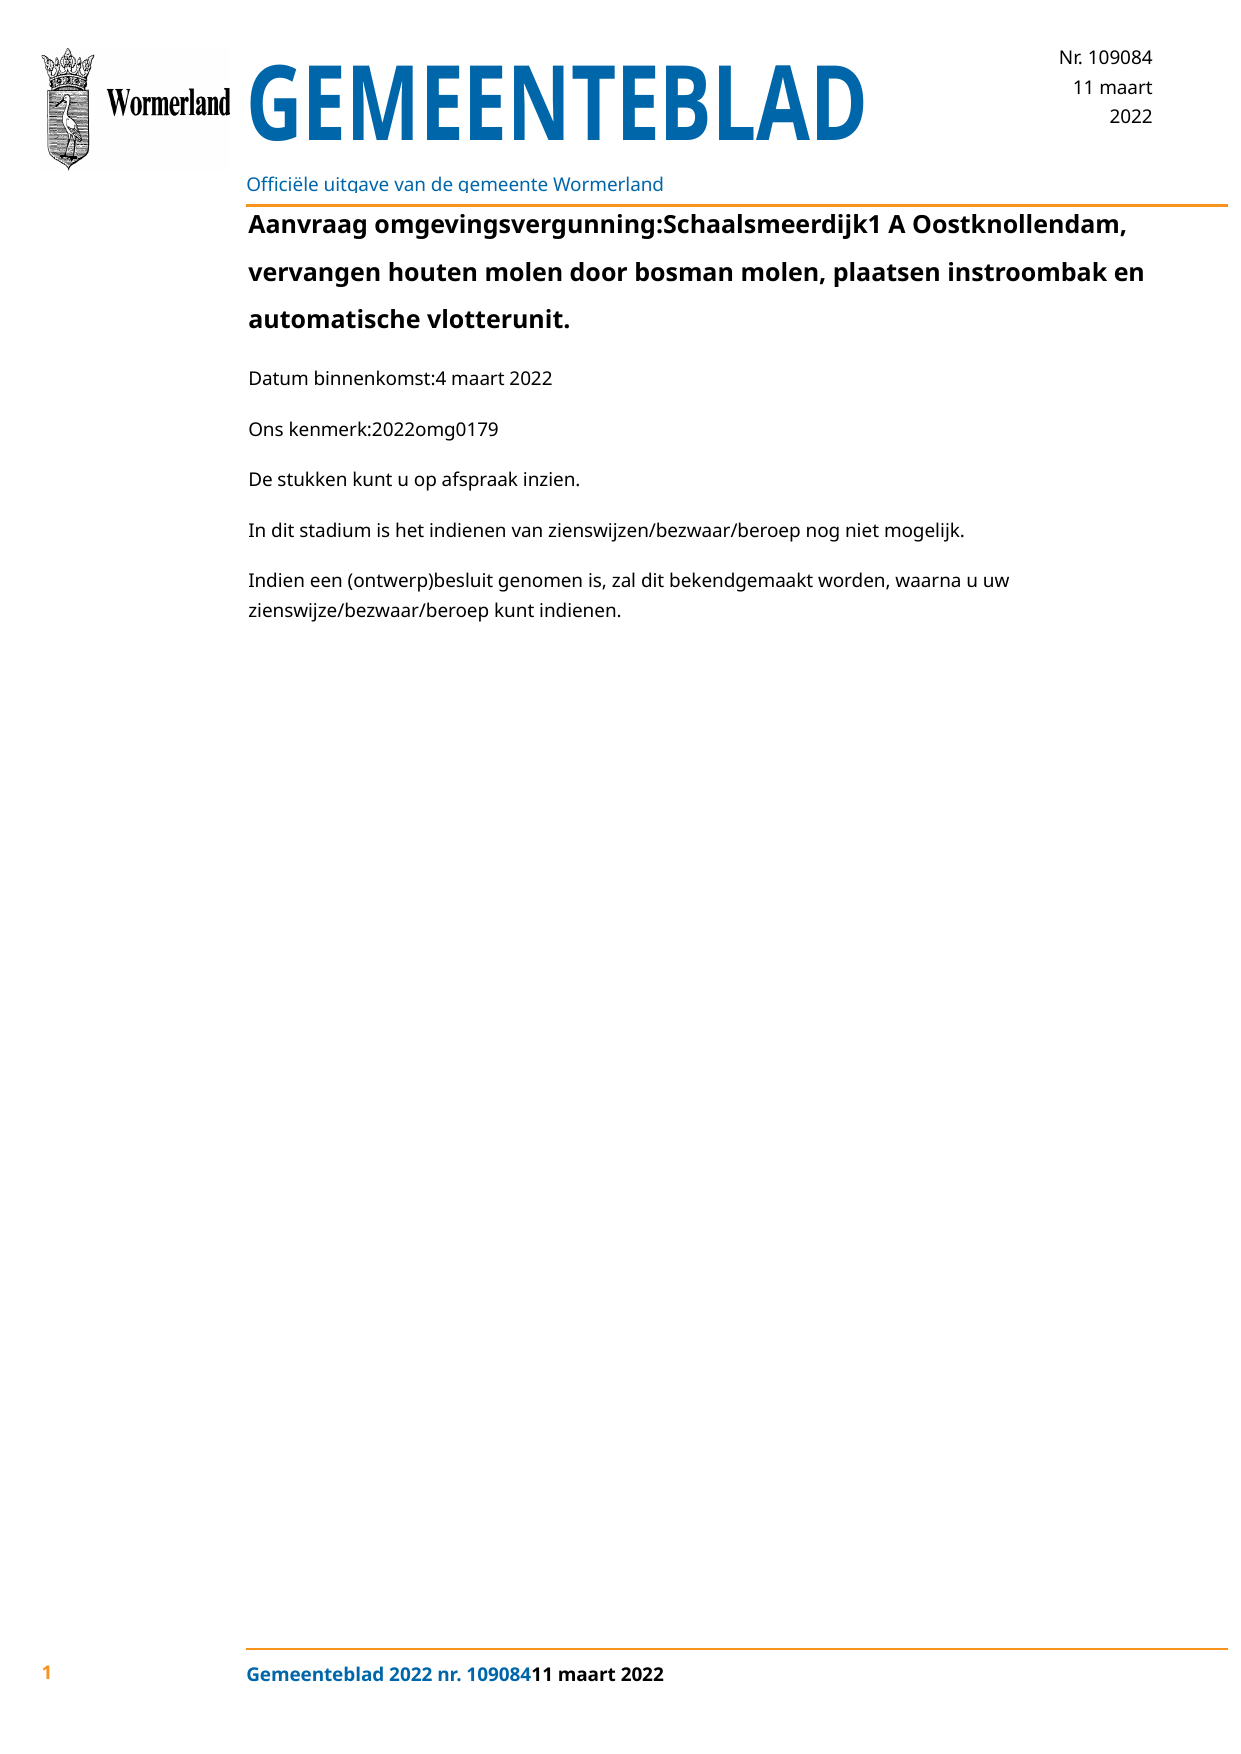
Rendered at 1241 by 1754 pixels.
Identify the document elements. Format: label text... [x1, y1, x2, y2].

text Datum binnenkomst:4 maart 2022 [248, 366, 1152, 391]
text Indien een (ontwerp)besluit genomen is, zal dit bekendgemaakt worden, waarna u uw zienswijze/bezwaar/beroep kunt indienen. [248, 567, 1152, 622]
picture [41, 47, 231, 172]
text In dit stadium is het indienen van zienswijzen/bezwaar/beroep nog niet mogelijk. [248, 517, 1152, 542]
text Ons kenmerk:2022omg0179 [248, 416, 1152, 442]
text De stukken kunt u op afspraak inzien. [248, 466, 1152, 492]
text Aanvraag omgevingsvergunning:Schaalsmeerdijk1 A Oostknollendam, vervangen houten molen door bosman molen, plaatsen instroombak en automatische vlotterunit. [248, 207, 1152, 336]
